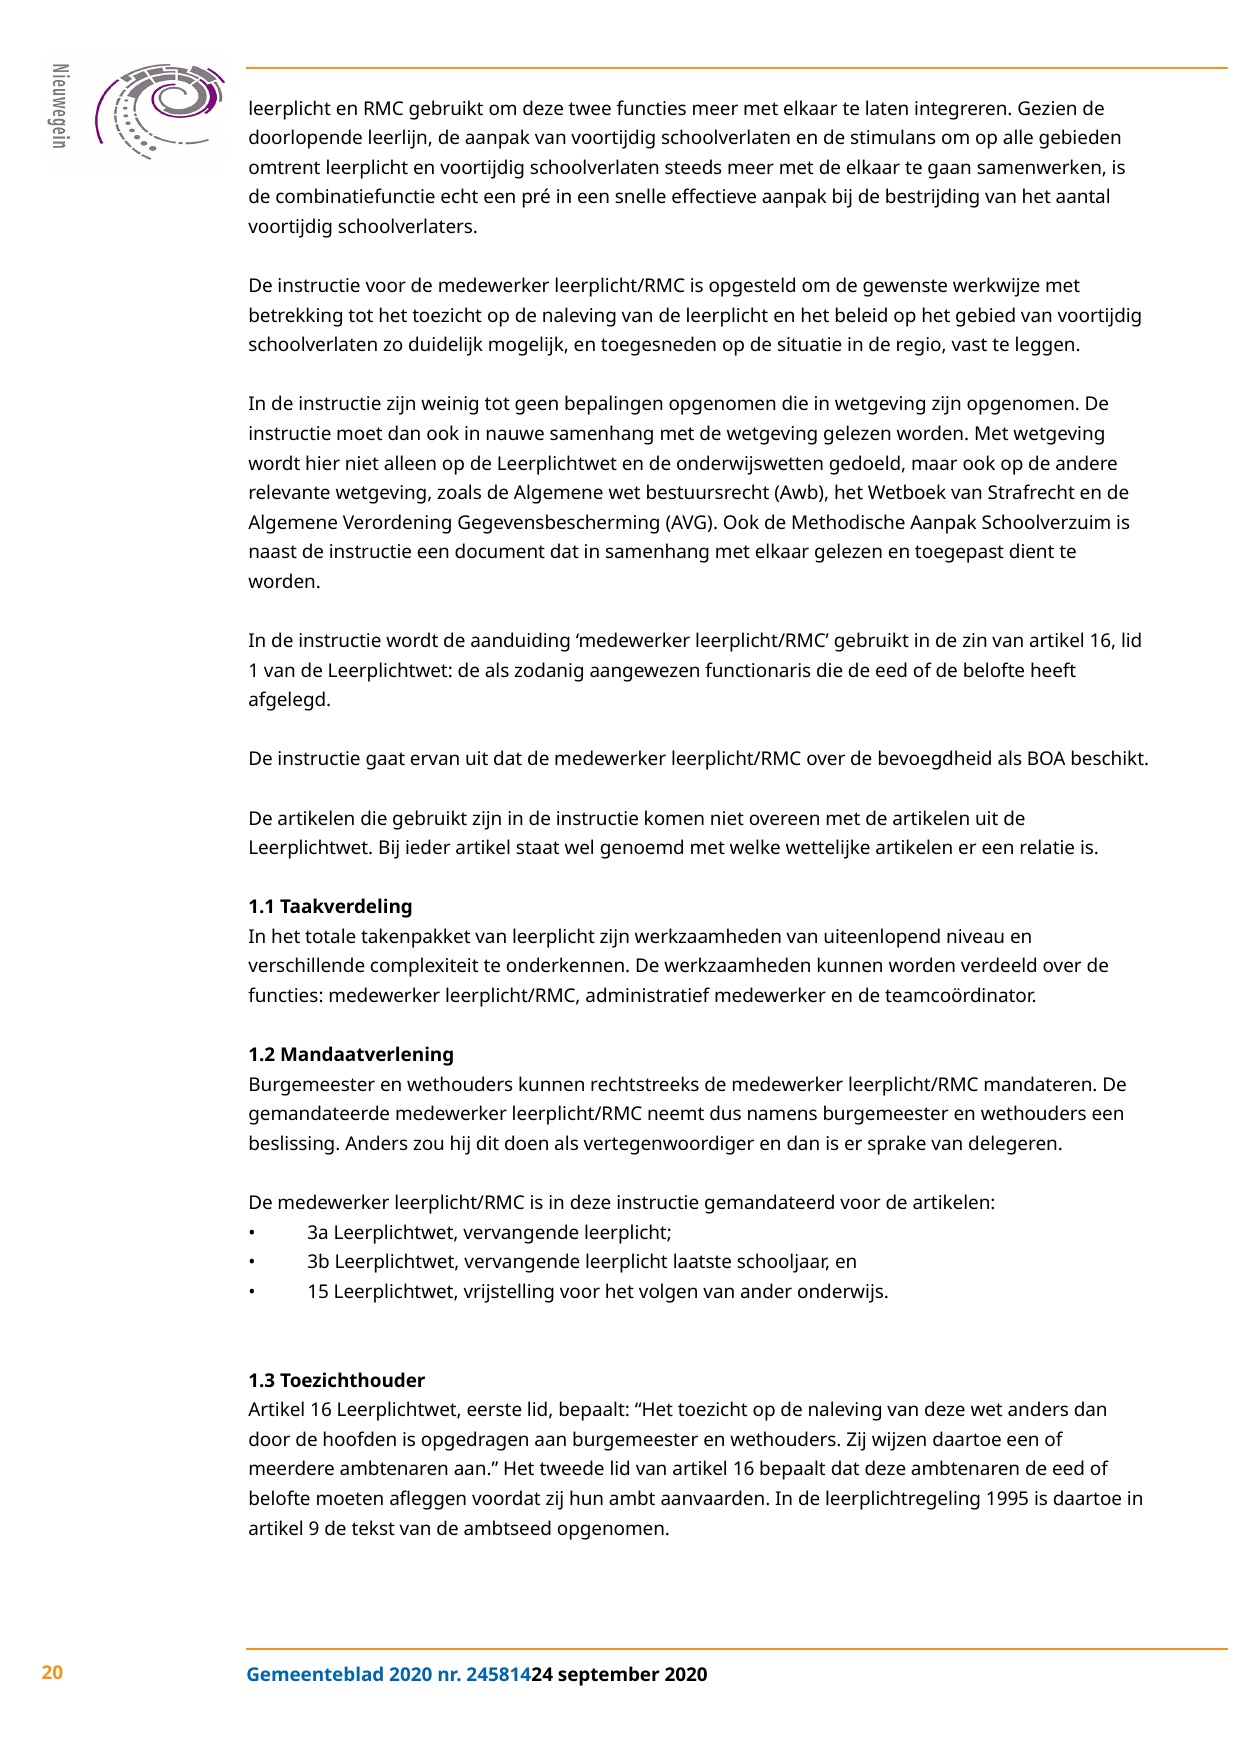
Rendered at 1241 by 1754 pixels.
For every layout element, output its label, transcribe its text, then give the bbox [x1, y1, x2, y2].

text 1.2 Mandaatverlening [248, 1041, 1152, 1067]
text Burgemeester en wethouders kunnen rechtstreeks de medewerker leerplicht/RMC mandateren. De gemandateerde medewerker leerplicht/RMC neemt dus namens burgemeester en wethouders een beslissing. Anders zou hij dit doen als vertegenwoordiger en dan is er sprake van delegeren. [248, 1071, 1152, 1156]
list 15 Leerplichtwet, vrijstelling voor het volgen van ander onderwijs. [248, 1278, 1152, 1304]
text 1.3 Toezichthouder [248, 1367, 1152, 1393]
text De instructie voor de medewerker leerplicht/RMC is opgesteld om de gewenste werkwijze met betrekking tot het toezicht op de naleving van de leerplicht en het beleid op het gebied van voortijdig schoolverlaten zo duidelijk mogelijk, en toegesneden op de situatie in de regio, vast te leggen. [248, 272, 1152, 357]
text leerplicht en RMC gebruikt om deze twee functies meer met elkaar te laten integreren. Gezien de doorlopende leerlijn, de aanpak van voortijdig schoolverlaten en de stimulans om op alle gebieden omtrent leerplicht en voortijdig schoolverlaten steeds meer met de elkaar te gaan samenwerken, is de combinatiefunctie echt een pré in een snelle effectieve aanpak bij de bestrijding van het aantal voortijdig schoolverlaters. [248, 95, 1152, 239]
list 3a Leerplichtwet, vervangende leerplicht; [248, 1219, 1152, 1245]
text De instructie gaat ervan uit dat de medewerker leerplicht/RMC over de bevoegdheid als BOA beschikt. [248, 746, 1152, 771]
text In de instructie zijn weinig tot geen bepalingen opgenomen die in wetgeving zijn opgenomen. De instructie moet dan ook in nauwe samenhang met de wetgeving gelezen worden. Met wetgeving wordt hier niet alleen op de Leerplichtwet en de onderwijswetten gedoeld, maar ook op de andere relevante wetgeving, zoals de Algemene wet bestuursrecht (Awb), het Wetboek van Strafrecht en de Algemene Verordening Gegevensbescherming (AVG). Ook de Methodische Aanpak Schoolverzuim is naast de instructie een document dat in samenhang met elkaar gelezen en toegepast dient te worden. [248, 391, 1152, 594]
text 1.1 Taakverdeling [248, 893, 1152, 919]
text In het totale takenpakket van leerplicht zijn werkzaamheden van uiteenlopend niveau en verschillende complexiteit te onderkennen. De werkzaamheden kunnen worden verdeeld over de functies: medewerker leerplicht/RMC, administratief medewerker en de teamcoördinator. [248, 923, 1152, 1008]
text In de instructie wordt de aanduiding ‘medewerker leerplicht/RMC’ gebruikt in de zin van artikel 16, lid 1 van de Leerplichtwet: de als zodanig aangewezen functionaris die de eed of de belofte heeft afgelegd. [248, 627, 1152, 712]
picture [41, 47, 231, 172]
list 3b Leerplichtwet, vervangende leerplicht laatste schooljaar, en [248, 1248, 1152, 1274]
text De medewerker leerplicht/RMC is in deze instructie gemandateerd voor de artikelen: [248, 1189, 1152, 1215]
text De artikelen die gebruikt zijn in de instructie komen niet overeen met de artikelen uit de Leerplichtwet. Bij ieder artikel staat wel genoemd met welke wettelijke artikelen er een relatie is. [248, 805, 1152, 860]
text Artikel 16 Leerplichtwet, eerste lid, bepaalt: “Het toezicht op de naleving van deze wet anders dan door de hoofden is opgedragen aan burgemeester en wethouders. Zij wijzen daartoe een of meerdere ambtenaren aan.” Het tweede lid van artikel 16 bepaalt dat deze ambtenaren de eed of belofte moeten afleggen voordat zij hun ambt aanvaarden. In de leerplichtregeling 1995 is daartoe in artikel 9 de tekst van de ambtseed opgenomen. [248, 1396, 1152, 1541]
